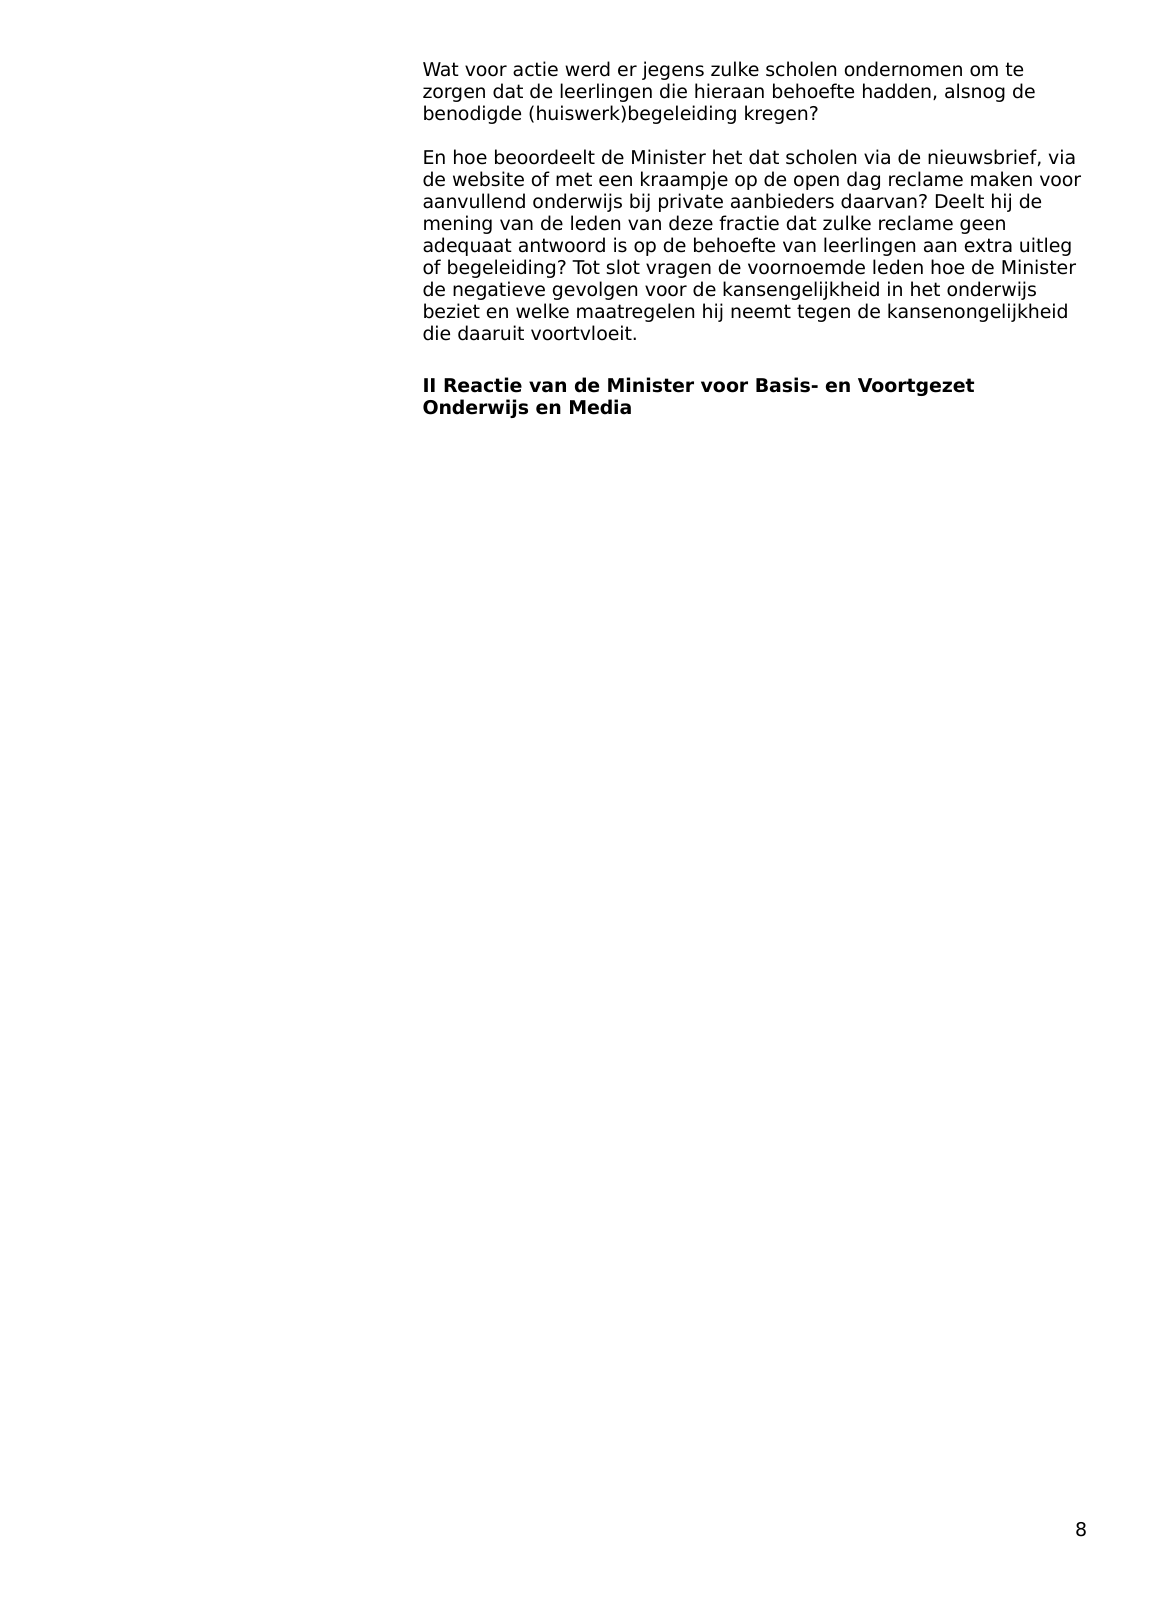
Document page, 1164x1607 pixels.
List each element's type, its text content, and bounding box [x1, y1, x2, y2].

text Wat voor actie werd er jegens zulke scholen ondernomen om te zorgen dat de leerlingen die hieraan behoefte hadden, alsnog de benodigde (huiswerk)begeleiding kregen? [422, 59, 1087, 125]
subtitle II Reactie van de Minister voor Basis- en Voortgezet Onderwijs en Media [422, 375, 1087, 419]
text En hoe beoordeelt de Minister het dat scholen via de nieuwsbrief, via de website of met een kraampje op de open dag reclame maken voor aanvullend onderwijs bij private aanbieders daarvan? Deelt hij de mening van de leden van deze fractie dat zulke reclame geen adequaat antwoord is op de behoefte van leerlingen aan extra uitleg of begeleiding? Tot slot vragen de voornoemde leden hoe de Minister de negatieve gevolgen voor de kansengelijkheid in het onderwijs beziet en welke maatregelen hij neemt tegen de kansenongelijkheid die daaruit voortvloeit. [422, 147, 1087, 345]
